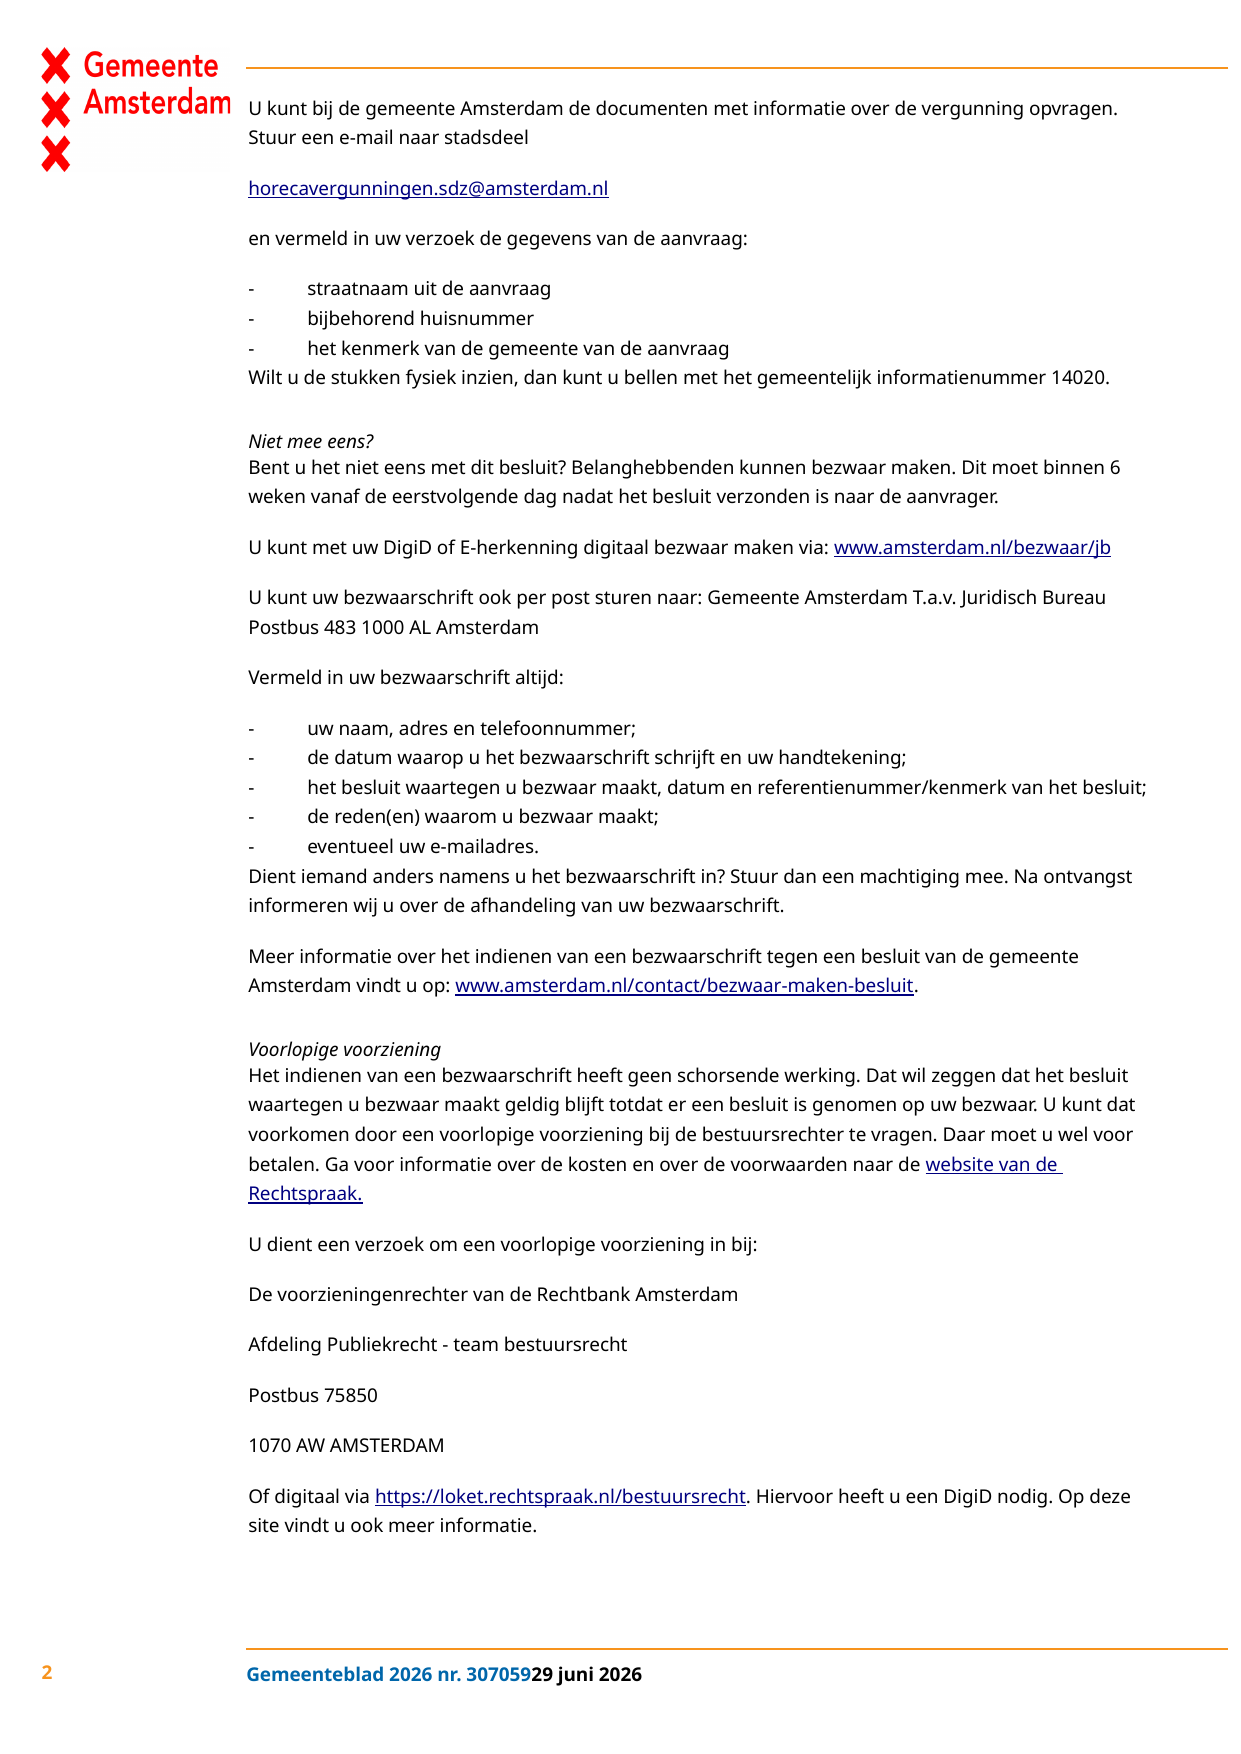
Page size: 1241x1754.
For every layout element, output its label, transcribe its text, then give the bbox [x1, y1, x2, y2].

text 1070 AW AMSTERDAM [248, 1432, 1152, 1458]
list de datum waarop u het bezwaarschrift schrijft en uw handtekening; [248, 744, 1152, 770]
text U kunt met uw DigiD of E-herkenning digitaal bezwaar maken via: www.amsterdam.nl/bezwaar/jb [248, 534, 1152, 560]
list het besluit waartegen u bezwaar maakt, datum en referentienummer/kenmerk van het besluit; [248, 774, 1152, 800]
list uw naam, adres en telefoonnummer; [248, 715, 1152, 741]
list het kenmerk van de gemeente van de aanvraag [248, 335, 1152, 361]
text en vermeld in uw verzoek de gegevens van de aanvraag: [248, 225, 1152, 251]
text Vermeld in uw bezwaarschrift altijd: [248, 664, 1152, 690]
text U kunt bij de gemeente Amsterdam de documenten met informatie over de vergunning opvragen. Stuur een e-mail naar stadsdeel [248, 95, 1152, 150]
text De voorzieningenrechter van de Rechtbank Amsterdam [248, 1281, 1152, 1307]
text Meer informatie over het indienen van een bezwaarschrift tegen een besluit van de gemeente Amsterdam vindt u op: www.amsterdam.nl/contact/bezwaar-maken-besluit. [248, 943, 1152, 998]
text U dient een verzoek om een voorlopige voorziening in bij: [248, 1231, 1152, 1257]
text horecavergunningen.sdz@amsterdam.nl [248, 175, 1152, 201]
text Postbus 75850 [248, 1382, 1152, 1408]
list bijbehorend huisnummer [248, 305, 1152, 331]
text Het indienen van een bezwaarschrift heeft geen schorsende werking. Dat wil zeggen dat het besluit waartegen u bezwaar maakt geldig blijft totdat er een besluit is genomen op uw bezwaar. U kunt dat voorkomen door een voorlopige voorziening bij de bestuursrechter te vragen. Daar moet u wel voor betalen. Ga voor informatie over de kosten en over de voorwaarden naar de website van de Rechtspraak. [248, 1062, 1152, 1206]
text Wilt u de stukken fysiek inzien, dan kunt u bellen met het gemeentelijk informatienummer 14020. [248, 364, 1152, 390]
list eventueel uw e-mailadres. [248, 833, 1152, 859]
text Afdeling Publiekrecht - team bestuursrecht [248, 1332, 1152, 1357]
list straatnaam uit de aanvraag [248, 276, 1152, 301]
list de reden(en) waarom u bezwaar maakt; [248, 804, 1152, 829]
text Dient iemand anders namens u het bezwaarschrift in? Stuur dan een machtiging mee. Na ontvangst informeren wij u over de afhandeling van uw bezwaarschrift. [248, 863, 1152, 918]
text Of digitaal via https://loket.rechtspraak.nl/bestuursrecht. Hiervoor heeft u een DigiD nodig. Op deze site vindt u ook meer informatie. [248, 1483, 1152, 1538]
text Voorlopige voorziening [248, 1036, 1152, 1062]
text Bent u het niet eens met dit besluit? Belanghebbenden kunnen bezwaar maken. Dit moet binnen 6 weken vanaf de eerstvolgende dag nadat het besluit verzonden is naar de aanvrager. [248, 454, 1152, 509]
picture [41, 47, 231, 172]
text U kunt uw bezwaarschrift ook per post sturen naar: Gemeente Amsterdam T.a.v. Juridisch Bureau Postbus 483 1000 AL Amsterdam [248, 584, 1152, 640]
text Niet mee eens? [248, 428, 1152, 454]
